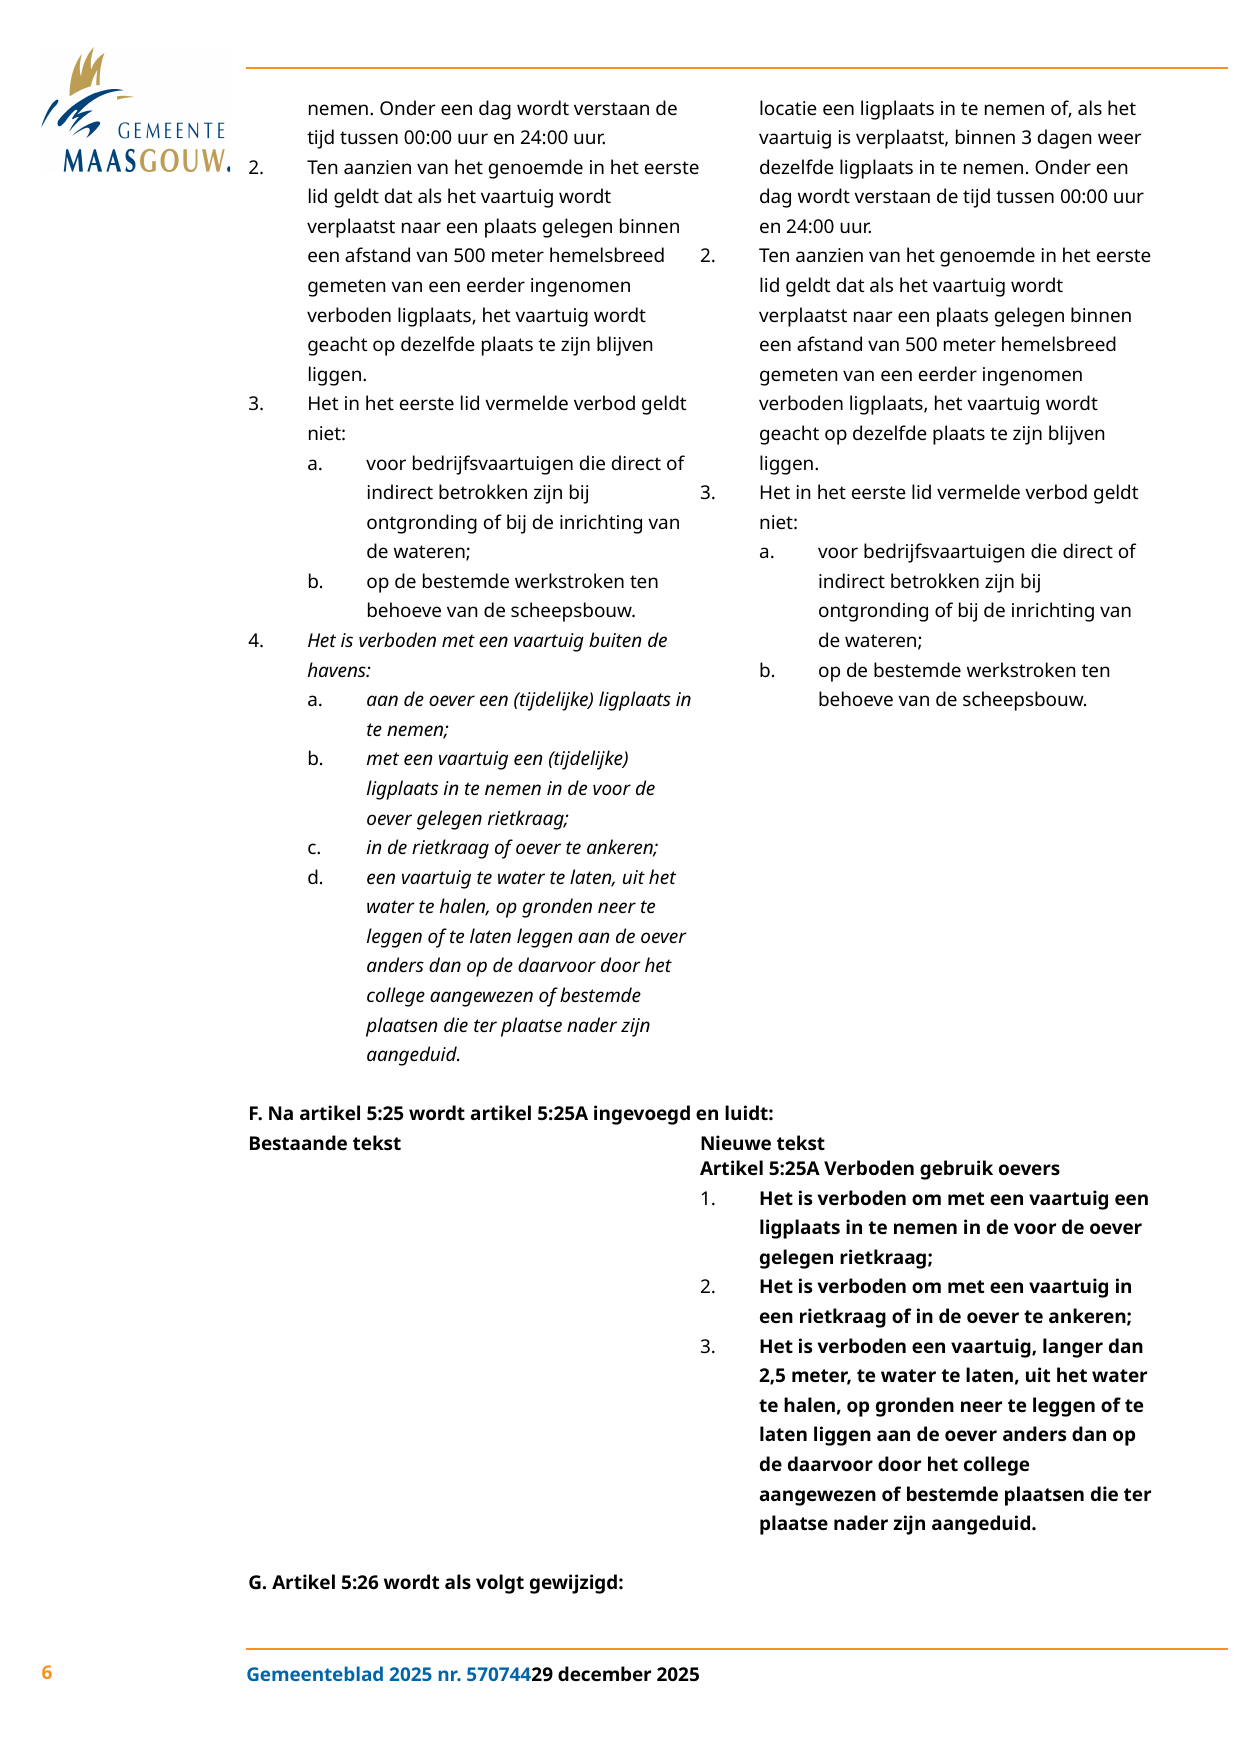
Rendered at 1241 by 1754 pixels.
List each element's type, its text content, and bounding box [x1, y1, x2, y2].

table_cell [248, 1155, 700, 1536]
table_cell nemen. Onder een dag wordt verstaan de tijd tussen 00:00 uur en 24:00 uur. Ten aanzien van het genoemde in het eerste lid geldt dat als het vaartuig wordt verplaatst naar een plaats gelegen binnen een afstand van 500 meter hemelsbreed gemeten van een eerder ingenomen verboden ligplaats, het vaartuig wordt geacht op dezelfde plaats te zijn blijven liggen. Het in het eerste lid vermelde verbod geldt niet: voor bedrijfsvaartuigen die direct of indirect betrokken zijn bij ontgronding of bij de inrichting van de wateren; op de bestemde werkstroken ten behoeve van de scheepsbouw. Het is verboden met een vaartuig buiten de havens: aan de oever een (tijdelijke) ligplaats in te nemen; met een vaartuig een (tijdelijke) ligplaats in te nemen in de voor de oever gelegen rietkraag; in de rietkraag of oever te ankeren; een vaartuig te water te laten, uit het water te halen, op gronden neer te leggen of te laten leggen aan de oever anders dan op de daarvoor door het college aangewezen of bestemde plaatsen die ter plaatse nader zijn aangeduid. [248, 95, 700, 1067]
table_cell Artikel 5:25A Verboden gebruik oevers Het is verboden om met een vaartuig een ligplaats in te nemen in de voor de oever gelegen rietkraag; Het is verboden om met een vaartuig in een rietkraag of in de oever te ankeren; Het is verboden een vaartuig, langer dan 2,5 meter, te water te laten, uit het water te halen, op gronden neer te leggen of te laten liggen aan de oever anders dan op de daarvoor door het college aangewezen of bestemde plaatsen die ter plaatse nader zijn aangeduid. [700, 1155, 1152, 1536]
text G. Artikel 5:26 wordt als volgt gewijzigd: [248, 1569, 1152, 1595]
text F. Na artikel 5:25 wordt artikel 5:25A ingevoegd en luidt: [248, 1100, 1152, 1126]
picture [41, 47, 231, 172]
table_header Nieuwe tekst [700, 1130, 1152, 1155]
table_cell locatie een ligplaats in te nemen of, als het vaartuig is verplaatst, binnen 3 dagen weer dezelfde ligplaats in te nemen. Onder een dag wordt verstaan de tijd tussen 00:00 uur en 24:00 uur. Ten aanzien van het genoemde in het eerste lid geldt dat als het vaartuig wordt verplaatst naar een plaats gelegen binnen een afstand van 500 meter hemelsbreed gemeten van een eerder ingenomen verboden ligplaats, het vaartuig wordt geacht op dezelfde plaats te zijn blijven liggen. Het in het eerste lid vermelde verbod geldt niet: voor bedrijfsvaartuigen die direct of indirect betrokken zijn bij ontgronding of bij de inrichting van de wateren; op de bestemde werkstroken ten behoeve van de scheepsbouw. [700, 95, 1152, 1067]
table_header Bestaande tekst [248, 1130, 700, 1155]
